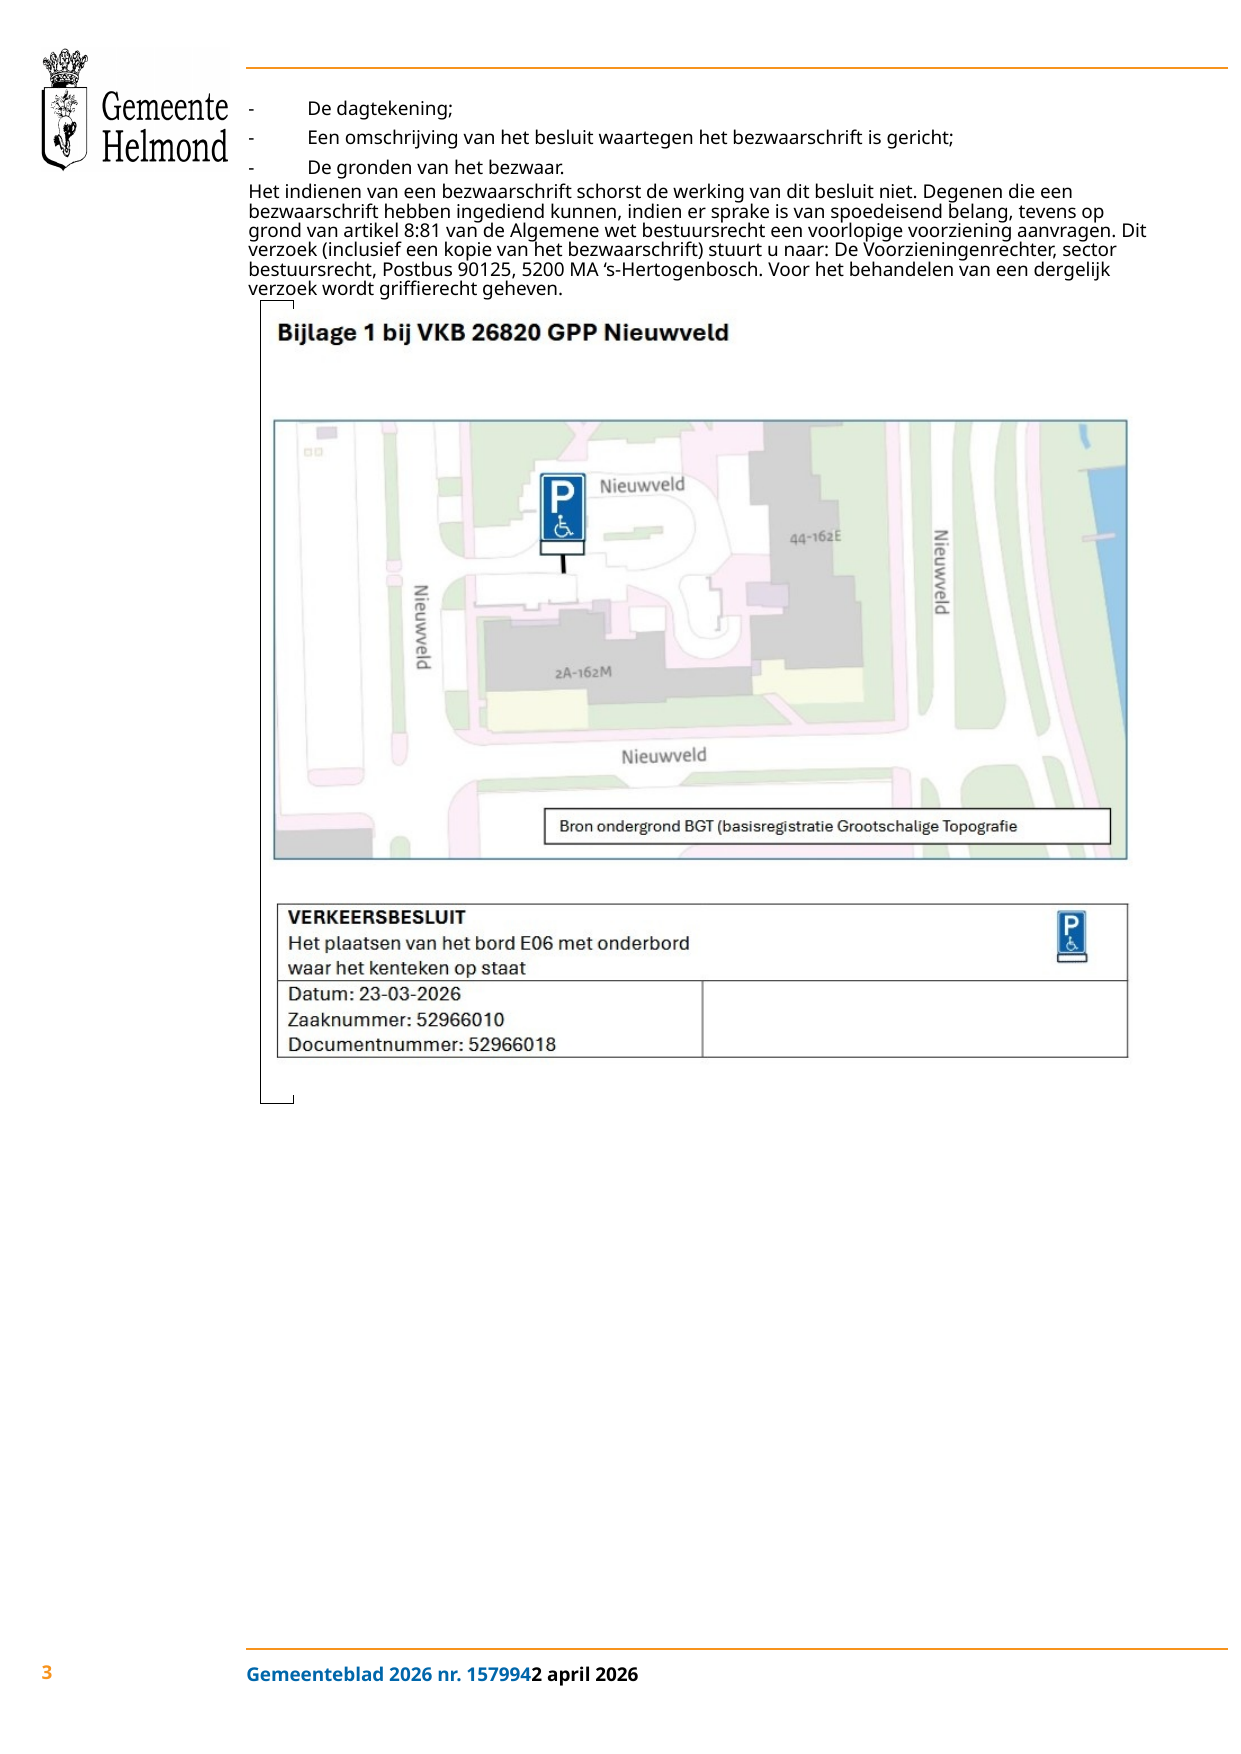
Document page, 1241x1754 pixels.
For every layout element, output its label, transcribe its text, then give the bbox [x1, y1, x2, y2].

list De gronden van het bezwaar. [248, 154, 1152, 180]
picture [268, 309, 1173, 1095]
text Het indienen van een bezwaarschrift schorst de werking van dit besluit niet. Degenen die een bezwaarschrift hebben ingediend kunnen, indien er sprake is van spoedeisend belang, tevens op grond van artikel 8:81 van de Algemene wet bestuursrecht een voorlopige voorziening aanvragen. Dit verzoek (inclusief een kopie van het bezwaarschrift) stuurt u naar: De Voorzieningenrechter, sector bestuursrecht, Postbus 90125, 5200 MA ‘s-Hertogenbosch. Voor het behandelen van een dergelijk verzoek wordt griffierecht geheven. [248, 183, 1152, 299]
list Een omschrijving van het besluit waartegen het bezwaarschrift is gericht; [248, 124, 1152, 150]
picture [41, 47, 231, 172]
list De dagtekening; [248, 95, 1152, 121]
